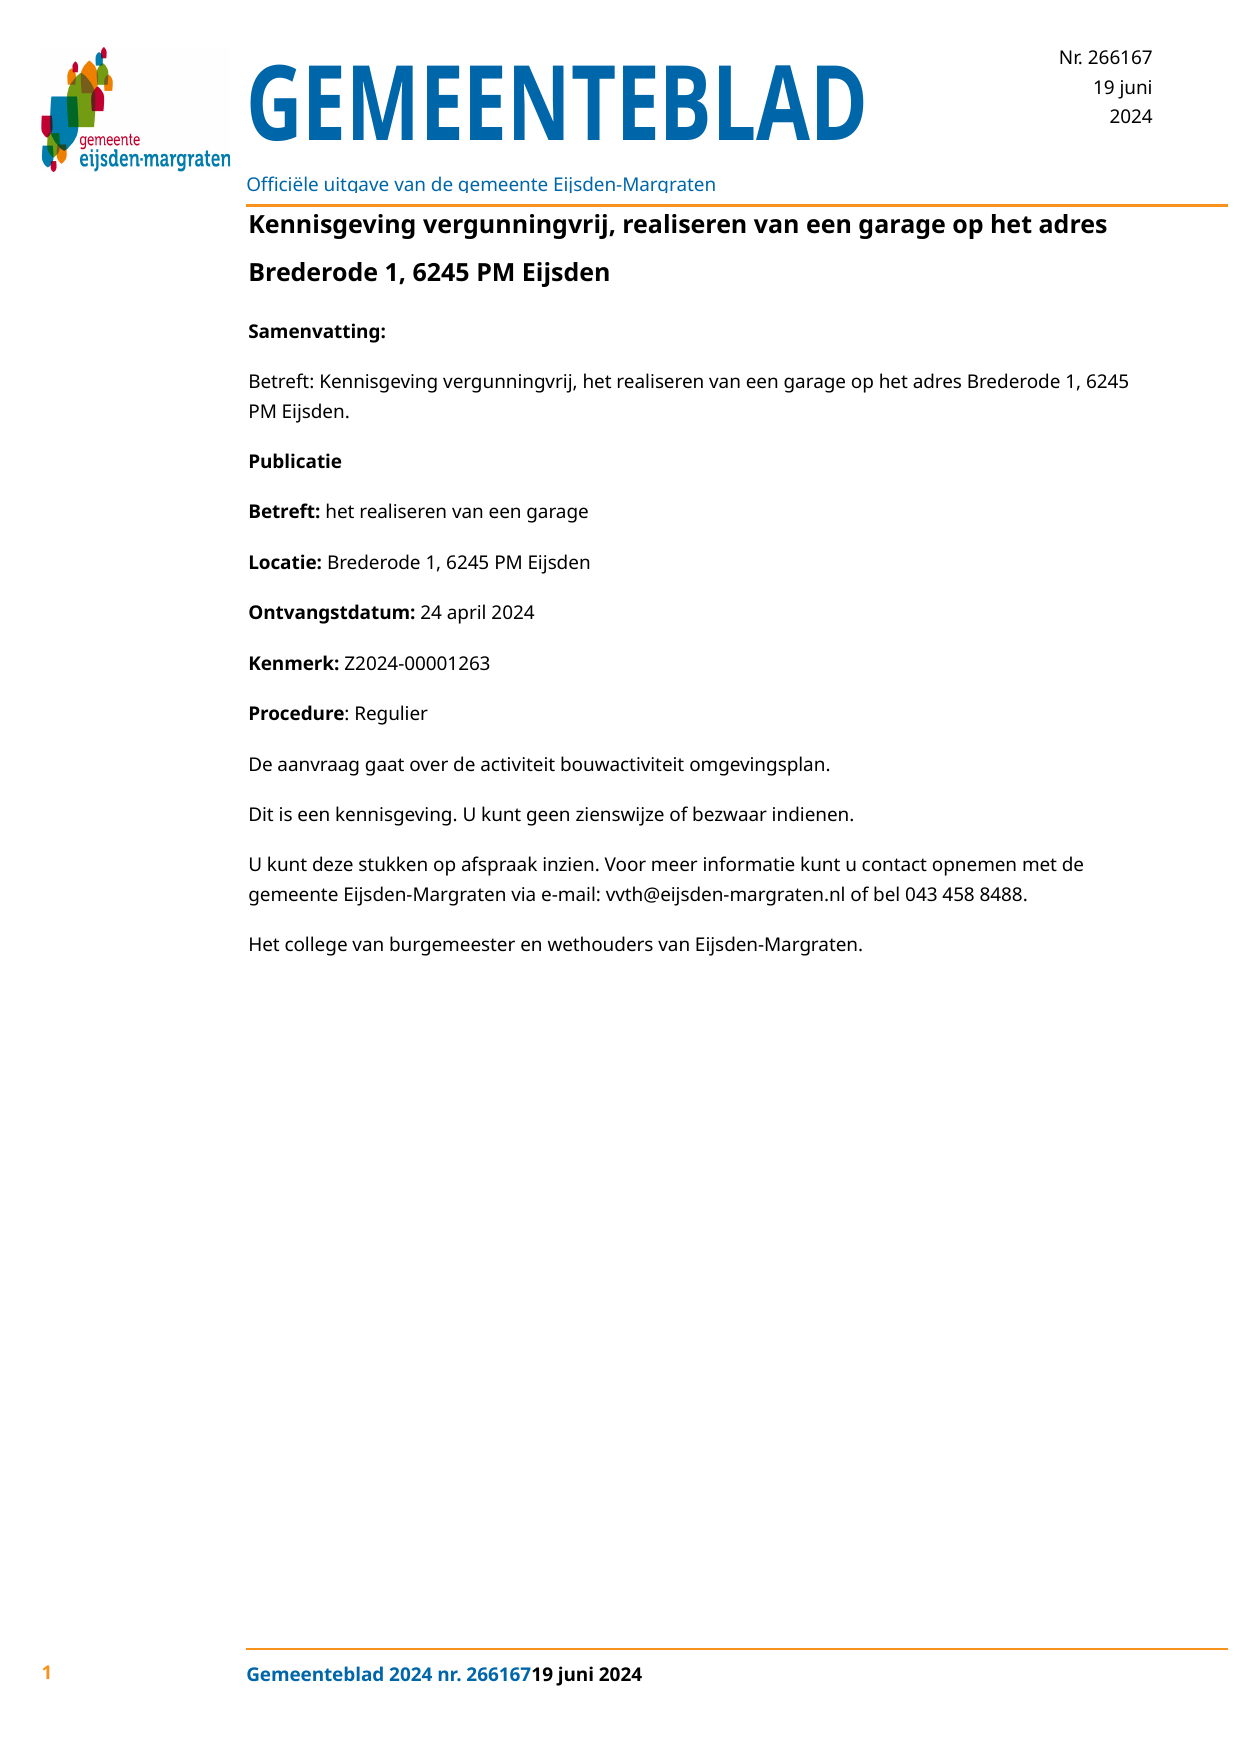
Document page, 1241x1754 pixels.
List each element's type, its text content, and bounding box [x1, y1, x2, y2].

text Ontvangstdatum: 24 april 2024 [248, 599, 1152, 625]
text Betreft: Kennisgeving vergunningvrij, het realiseren van een garage op het adres Brederode 1, 6245 PM Eijsden. [248, 368, 1152, 424]
text Locatie: Brederode 1, 6245 PM Eijsden [248, 549, 1152, 575]
text Samenvatting: [248, 318, 1152, 344]
text Publicatie [248, 448, 1152, 474]
text U kunt deze stukken op afspraak inzien. Voor meer informatie kunt u contact opnemen met de gemeente Eijsden-Margraten via e-mail: vvth@eijsden-margraten.nl of bel 043 458 8488. [248, 852, 1152, 907]
text Kenmerk: Z2024-00001263 [248, 650, 1152, 676]
text Het college van burgemeester en wethouders van Eijsden-Margraten. [248, 932, 1152, 957]
text Procedure: Regulier [248, 700, 1152, 726]
text De aanvraag gaat over de activiteit bouwactiviteit omgevingsplan. [248, 751, 1152, 777]
text Kennisgeving vergunningvrij, realiseren van een garage op het adres Brederode 1, 6245 PM Eijsden [248, 207, 1152, 288]
text Dit is een kennisgeving. U kunt geen zienswijze of bezwaar indienen. [248, 801, 1152, 827]
text Betreft: het realiseren van een garage [248, 499, 1152, 524]
picture [41, 47, 231, 172]
